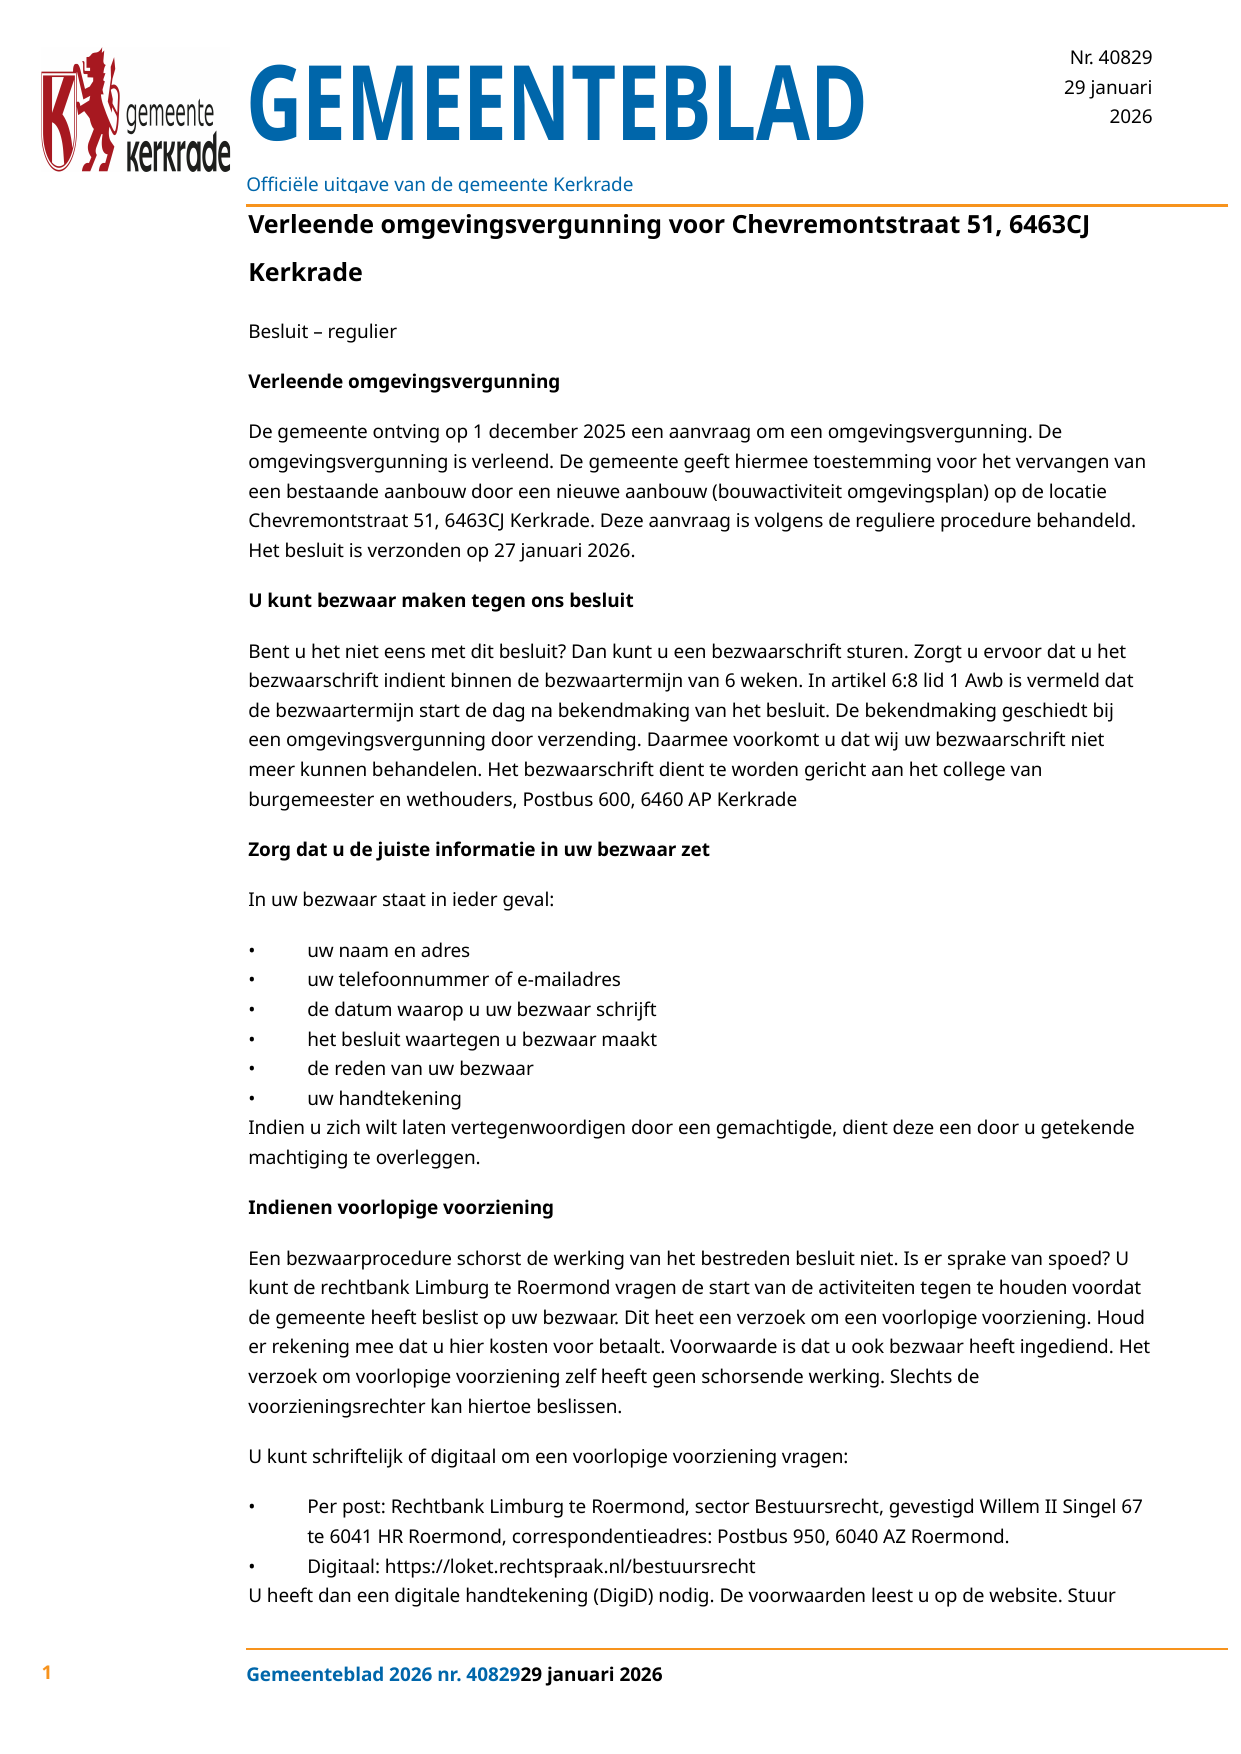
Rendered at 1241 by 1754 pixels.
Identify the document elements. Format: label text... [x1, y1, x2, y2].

text U kunt schriftelijk of digitaal om een voorlopige voorziening vragen: [248, 1443, 1152, 1469]
text Besluit – regulier [248, 318, 1152, 344]
text In uw bezwaar staat in ieder geval: [248, 887, 1152, 912]
text De gemeente ontving op 1 december 2025 een aanvraag om een omgevingsvergunning. De omgevingsvergunning is verleend. De gemeente geeft hiermee toestemming voor het vervangen van een bestaande aanbouw door een nieuwe aanbouw (bouwactiviteit omgevingsplan) op de locatie Chevremontstraat 51, 6463CJ Kerkrade. Deze aanvraag is volgens de reguliere procedure behandeld. Het besluit is verzonden op 27 januari 2026. [248, 419, 1152, 563]
text Verleende omgevingsvergunning voor Chevremontstraat 51, 6463CJ Kerkrade [248, 207, 1152, 288]
picture [41, 47, 231, 172]
list de datum waarop u uw bezwaar schrijft [248, 996, 1152, 1022]
list het besluit waartegen u bezwaar maakt [248, 1026, 1152, 1052]
text U kunt bezwaar maken tegen ons besluit [248, 587, 1152, 613]
text U heeft dan een digitale handtekening (DigiD) nodig. De voorwaarden leest u op de website. Stuur [248, 1582, 1152, 1608]
list uw naam en adres [248, 937, 1152, 963]
list Per post: Rechtbank Limburg te Roermond, sector Bestuursrecht, gevestigd Willem II Singel 67 te 6041 HR Roermond, correspondentieadres: Postbus 950, 6040 AZ Roermond. [248, 1494, 1152, 1549]
text Een bezwaarprocedure schorst de werking van het bestreden besluit niet. Is er sprake van spoed? U kunt de rechtbank Limburg te Roermond vragen de start van de activiteiten tegen te houden voordat de gemeente heeft beslist op uw bezwaar. Dit heet een verzoek om een voorlopige voorziening. Houd er rekening mee dat u hier kosten voor betaalt. Voorwaarde is dat u ook bezwaar heeft ingediend. Het verzoek om voorlopige voorziening zelf heeft geen schorsende werking. Slechts de voorzieningsrechter kan hiertoe beslissen. [248, 1245, 1152, 1419]
text Bent u het niet eens met dit besluit? Dan kunt u een bezwaarschrift sturen. Zorgt u ervoor dat u het bezwaarschrift indient binnen de bezwaartermijn van 6 weken. In artikel 6:8 lid 1 Awb is vermeld dat de bezwaartermijn start de dag na bekendmaking van het besluit. De bekendmaking geschiedt bij een omgevingsvergunning door verzending. Daarmee voorkomt u dat wij uw bezwaarschrift niet meer kunnen behandelen. Het bezwaarschrift dient te worden gericht aan het college van burgemeester en wethouders, Postbus 600, 6460 AP Kerkrade [248, 638, 1152, 812]
text Indienen voorlopige voorziening [248, 1194, 1152, 1220]
text Zorg dat u de juiste informatie in uw bezwaar zet [248, 836, 1152, 862]
list Digitaal: https://loket.rechtspraak.nl/bestuursrecht [248, 1553, 1152, 1579]
list de reden van uw bezwaar [248, 1055, 1152, 1081]
text Verleende omgevingsvergunning [248, 368, 1152, 394]
list uw telefoonnummer of e-mailadres [248, 967, 1152, 992]
text Indien u zich wilt laten vertegenwoordigen door een gemachtigde, dient deze een door u getekende machtiging te overleggen. [248, 1114, 1152, 1170]
list uw handtekening [248, 1085, 1152, 1111]
